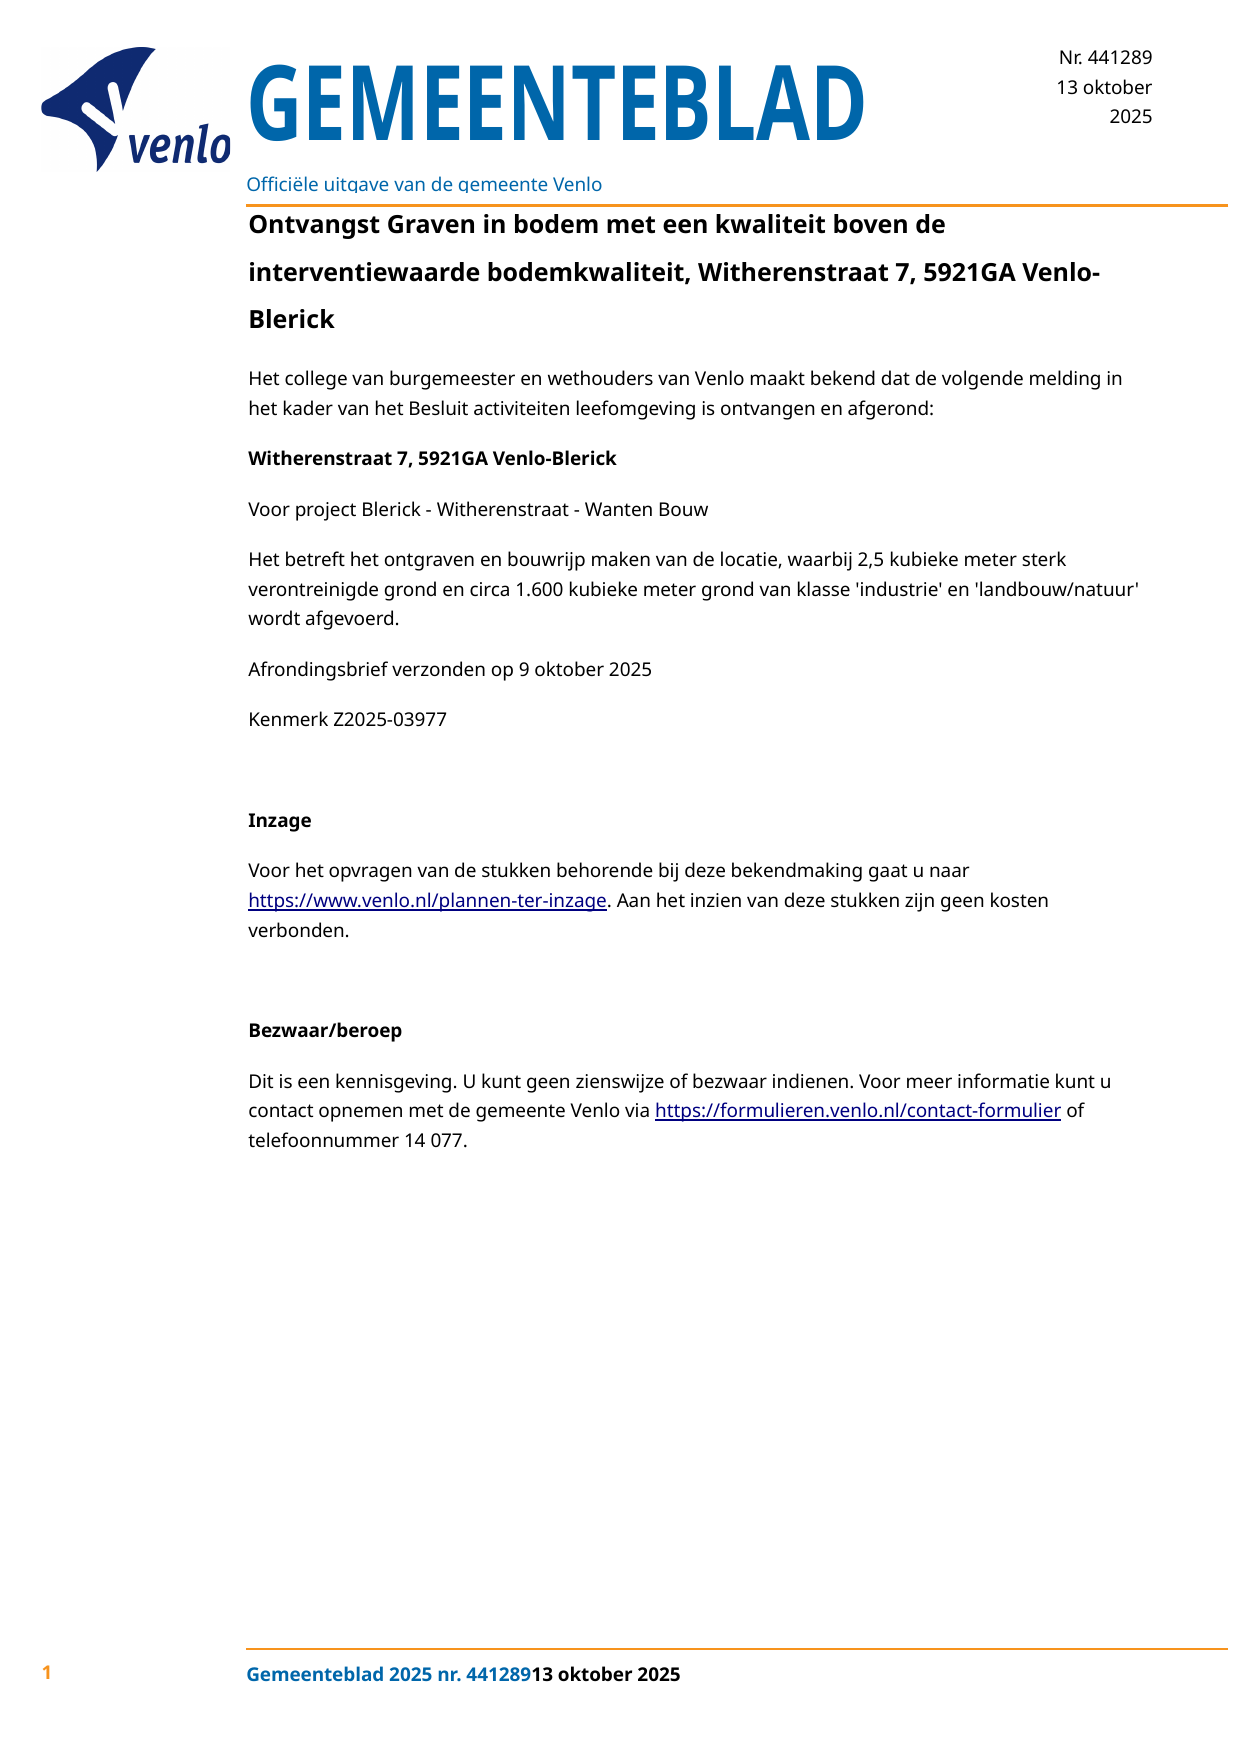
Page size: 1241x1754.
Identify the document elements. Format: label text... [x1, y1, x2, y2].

text Bezwaar/beroep [248, 1018, 1152, 1043]
text Afrondingsbrief verzonden op 9 oktober 2025 [248, 656, 1152, 682]
text Het college van burgemeester en wethouders van Venlo maakt bekend dat de volgende melding in het kader van het Besluit activiteiten leefomgeving is ontvangen en afgerond: [248, 366, 1152, 421]
text Voor het opvragen van de stukken behorende bij deze bekendmaking gaat u naar https://www.venlo.nl/plannen-ter-inzage. Aan het inzien van deze stukken zijn geen kosten verbonden. [248, 858, 1152, 942]
text Dit is een kennisgeving. U kunt geen zienswijze of bezwaar indienen. Voor meer informatie kunt u contact opnemen met de gemeente Venlo via https://formulieren.venlo.nl/contact-formulier of telefoonnummer 14 077. [248, 1068, 1152, 1153]
text Kenmerk Z2025-03977 [248, 706, 1152, 732]
text Voor project Blerick - Witherenstraat - Wanten Bouw [248, 496, 1152, 522]
text Witherenstraat 7, 5921GA Venlo-Blerick [248, 446, 1152, 471]
picture [41, 47, 231, 172]
text Inzage [248, 807, 1152, 833]
text Het betreft het ontgraven en bouwrijp maken van de locatie, waarbij 2,5 kubieke meter sterk verontreinigde grond en circa 1.600 kubieke meter grond van klasse 'industrie' en 'landbouw/natuur' wordt afgevoerd. [248, 546, 1152, 631]
text Ontvangst Graven in bodem met een kwaliteit boven de interventiewaarde bodemkwaliteit, Witherenstraat 7, 5921GA Venlo-Blerick [248, 207, 1152, 336]
